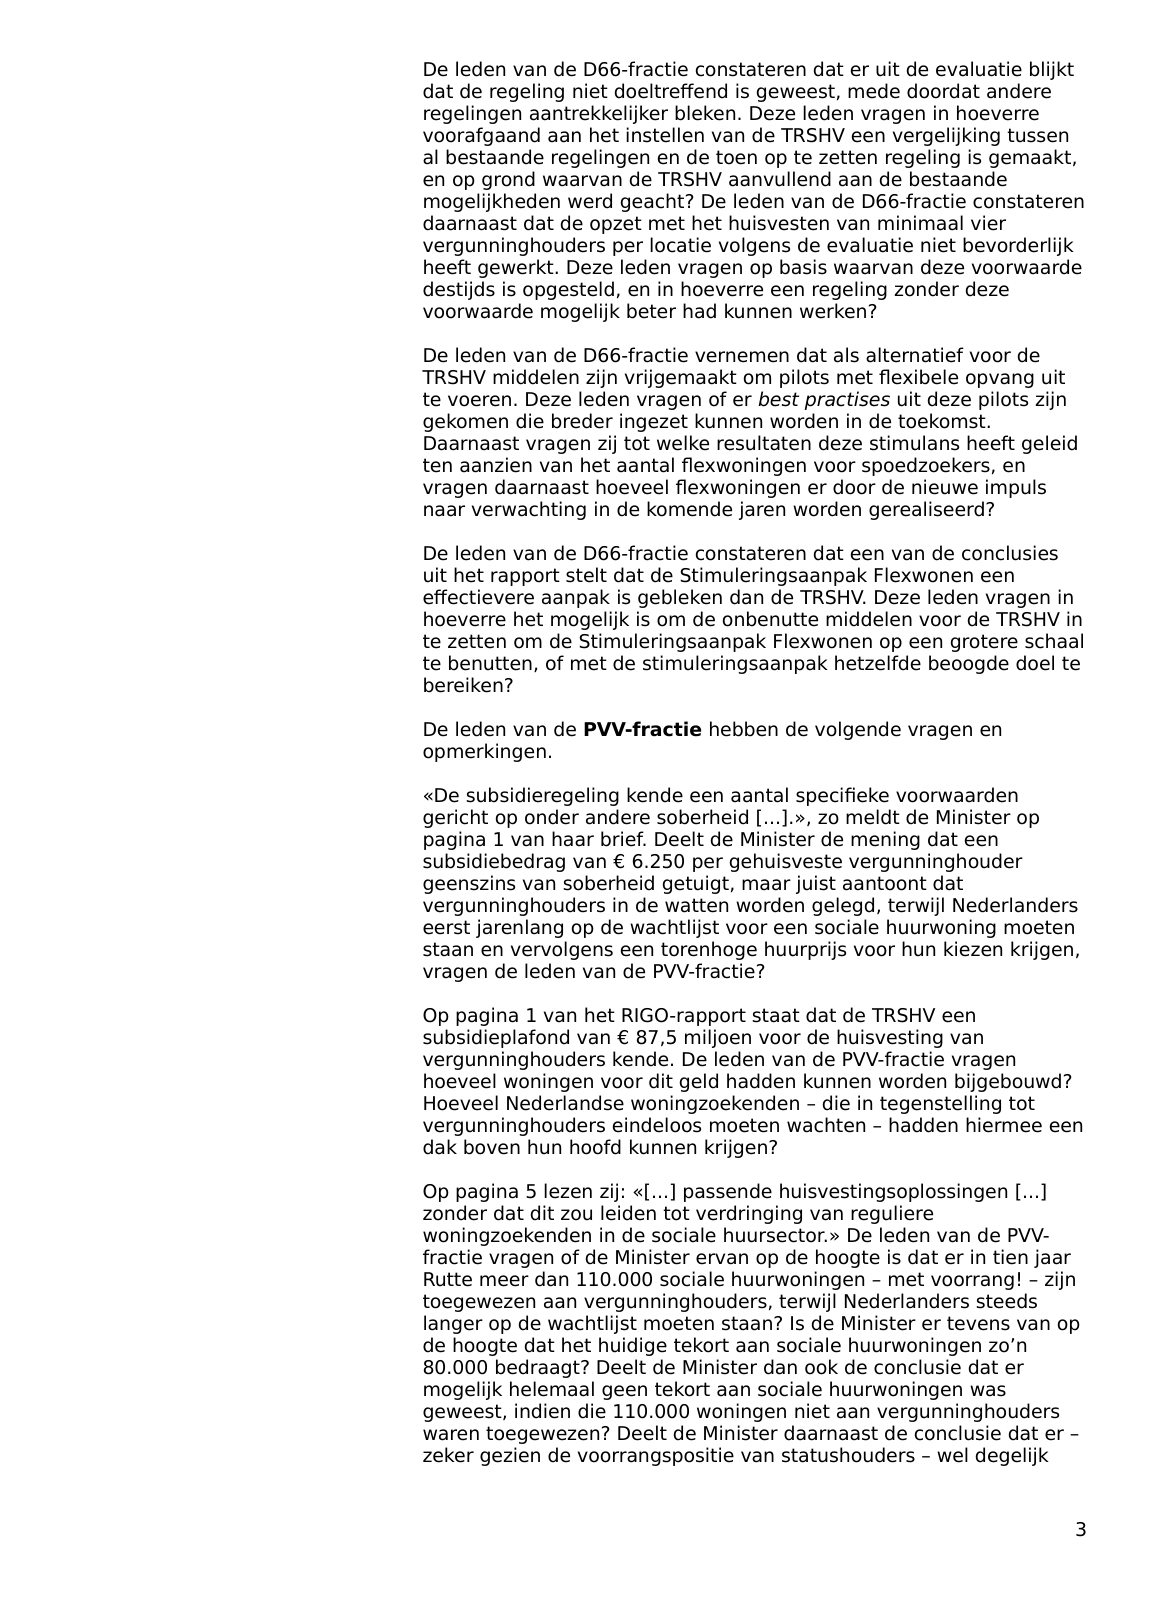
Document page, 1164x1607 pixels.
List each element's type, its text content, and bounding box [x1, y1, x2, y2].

text «De subsidieregeling kende een aantal specifieke voorwaarden gericht op onder andere soberheid [...].», zo meldt de Minister op pagina 1 van haar brief. Deelt de Minister de mening dat een subsidiebedrag van € 6.250 per gehuisveste vergunninghouder geenszins van soberheid getuigt, maar juist aantoont dat vergunninghouders in de watten worden gelegd, terwijl Nederlanders eerst jarenlang op de wachtlijst voor een sociale huurwoning moeten staan en vervolgens een torenhoge huurprijs voor hun kiezen krijgen, vragen de leden van de PVV-fractie? [422, 785, 1087, 983]
text Op pagina 5 lezen zij: «[...] passende huisvestingsoplossingen [...] zonder dat dit zou leiden tot verdringing van reguliere woningzoekenden in de sociale huursector.» De leden van de PVV-fractie vragen of de Minister ervan op de hoogte is dat er in tien jaar Rutte meer dan 110.000 sociale huurwoningen – met voorrang! – zijn toegewezen aan vergunninghouders, terwijl Nederlanders steeds langer op de wachtlijst moeten staan? Is de Minister er tevens van op de hoogte dat het huidige tekort aan sociale huurwoningen zo’n 80.000 bedraagt? Deelt de Minister dan ook de conclusie dat er mogelijk helemaal geen tekort aan sociale huurwoningen was geweest, indien die 110.000 woningen niet aan vergunninghouders waren toegewezen? Deelt de Minister daarnaast de conclusie dat er – zeker gezien de voorrangspositie van statushouders – wel degelijk [422, 1181, 1087, 1467]
text De leden van de D66-fractie constateren dat een van de conclusies uit het rapport stelt dat de Stimuleringsaanpak Flexwonen een effectievere aanpak is gebleken dan de TRSHV. Deze leden vragen in hoeverre het mogelijk is om de onbenutte middelen voor de TRSHV in te zetten om de Stimuleringsaanpak Flexwonen op een grotere schaal te benutten, of met de stimuleringsaanpak hetzelfde beoogde doel te bereiken? [422, 543, 1087, 697]
text De leden van de PVV-fractie hebben de volgende vragen en opmerkingen. [422, 719, 1087, 763]
text De leden van de D66-fractie constateren dat er uit de evaluatie blijkt dat de regeling niet doeltreffend is geweest, mede doordat andere regelingen aantrekkelijker bleken. Deze leden vragen in hoeverre voorafgaand aan het instellen van de TRSHV een vergelijking tussen al bestaande regelingen en de toen op te zetten regeling is gemaakt, en op grond waarvan de TRSHV aanvullend aan de bestaande mogelijkheden werd geacht? De leden van de D66-fractie constateren daarnaast dat de opzet met het huisvesten van minimaal vier vergunninghouders per locatie volgens de evaluatie niet bevorderlijk heeft gewerkt. Deze leden vragen op basis waarvan deze voorwaarde destijds is opgesteld, en in hoeverre een regeling zonder deze voorwaarde mogelijk beter had kunnen werken? [422, 59, 1087, 323]
text Op pagina 1 van het RIGO-rapport staat dat de TRSHV een subsidieplafond van € 87,5 miljoen voor de huisvesting van vergunninghouders kende. De leden van de PVV-fractie vragen hoeveel woningen voor dit geld hadden kunnen worden bijgebouwd? Hoeveel Nederlandse woningzoekenden – die in tegenstelling tot vergunninghouders eindeloos moeten wachten – hadden hiermee een dak boven hun hoofd kunnen krijgen? [422, 1005, 1087, 1159]
text De leden van de D66-fractie vernemen dat als alternatief voor de TRSHV middelen zijn vrijgemaakt om pilots met flexibele opvang uit te voeren. Deze leden vragen of er best practises uit deze pilots zijn gekomen die breder ingezet kunnen worden in de toekomst. Daarnaast vragen zij tot welke resultaten deze stimulans heeft geleid ten aanzien van het aantal flexwoningen voor spoedzoekers, en vragen daarnaast hoeveel flexwoningen er door de nieuwe impuls naar verwachting in de komende jaren worden gerealiseerd? [422, 345, 1087, 521]
